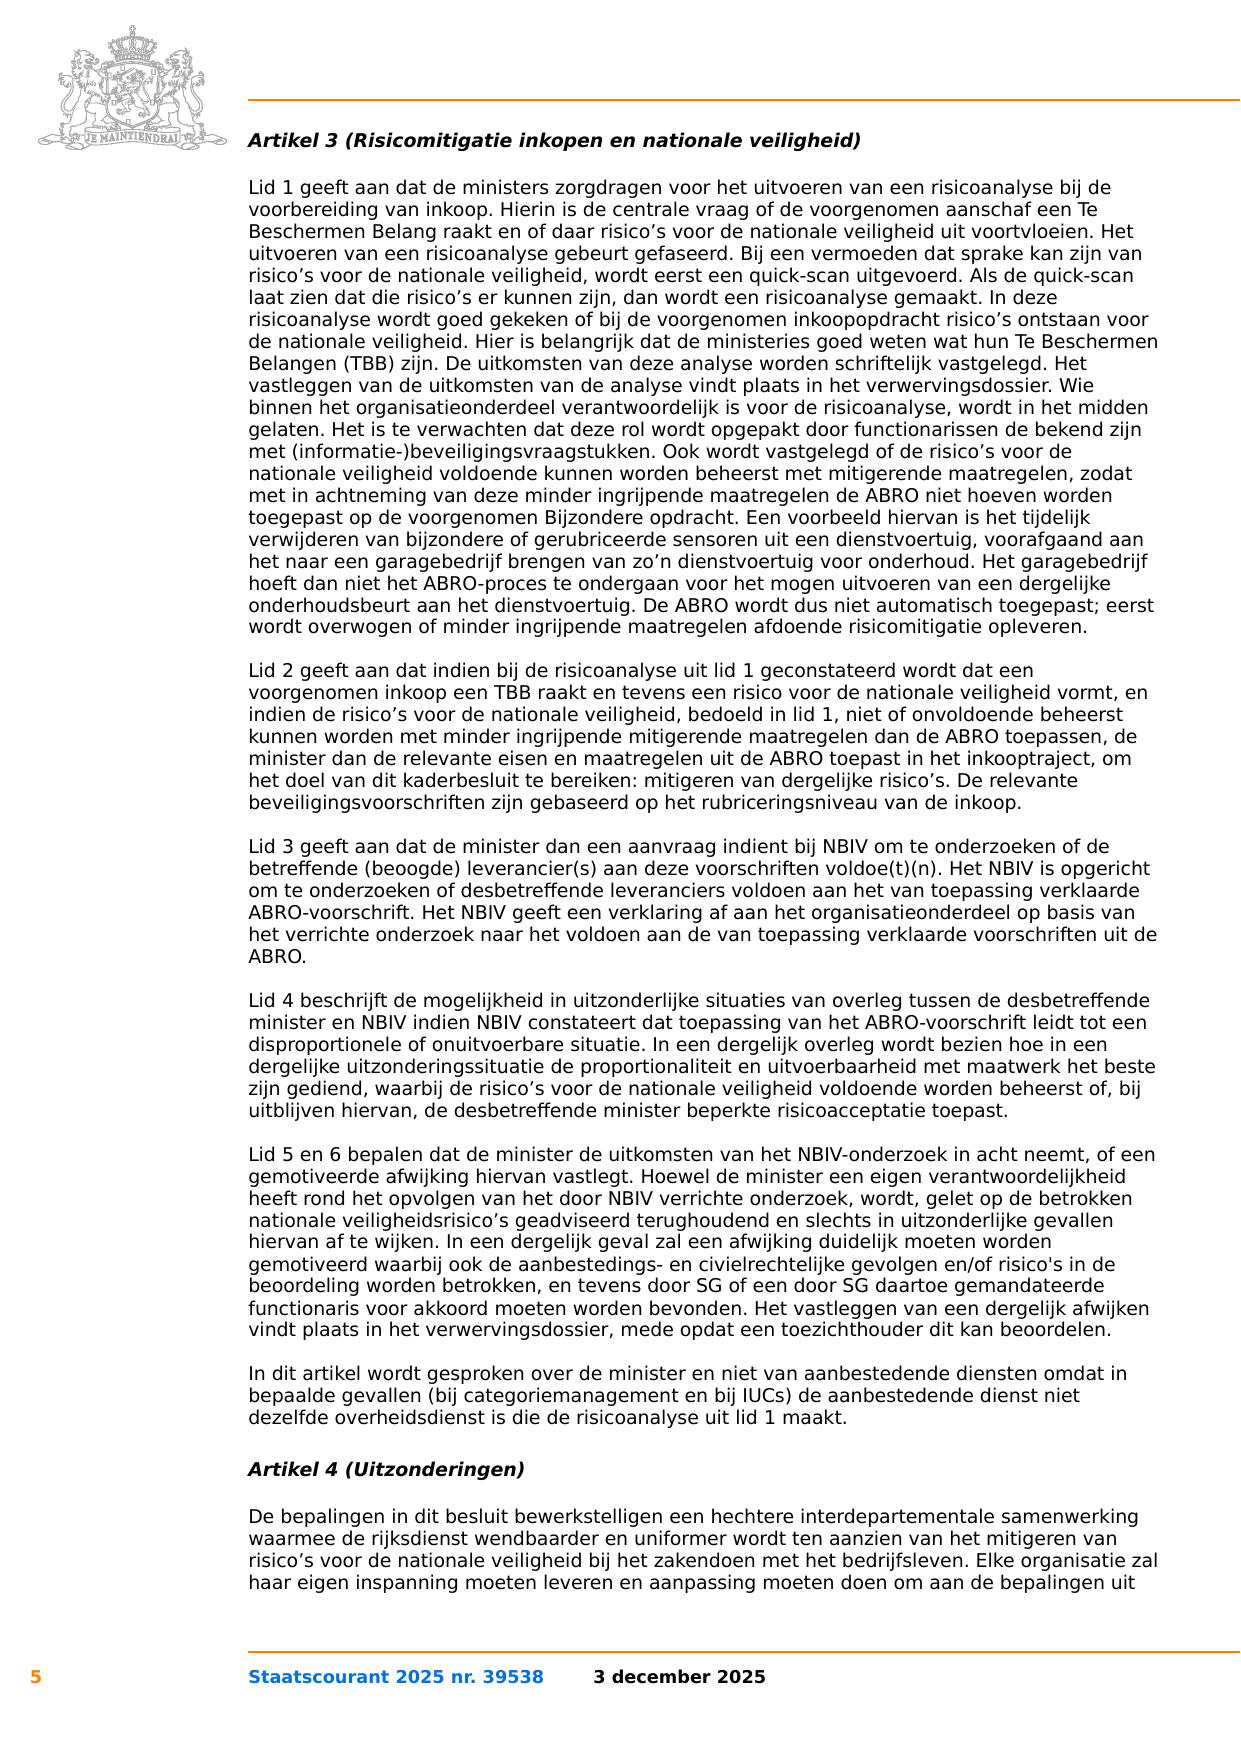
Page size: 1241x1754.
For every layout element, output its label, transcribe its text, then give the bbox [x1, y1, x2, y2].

text Lid 1 geeft aan dat de ministers zorgdragen voor het uitvoeren van een risicoanalyse bij de voorbereiding van inkoop. Hierin is de centrale vraag of de voorgenomen aanschaf een Te Beschermen Belang raakt en of daar risico’s voor de nationale veiligheid uit voortvloeien. Het uitvoeren van een risicoanalyse gebeurt gefaseerd. Bij een vermoeden dat sprake kan zijn van risico’s voor de nationale veiligheid, wordt eerst een quick-scan uitgevoerd. Als de quick-scan laat zien dat die risico’s er kunnen zijn, dan wordt een risicoanalyse gemaakt. In deze risicoanalyse wordt goed gekeken of bij de voorgenomen inkoopopdracht risico’s ontstaan voor de nationale veiligheid. Hier is belangrijk dat de ministeries goed weten wat hun Te Beschermen Belangen (TBB) zijn. De uitkomsten van deze analyse worden schriftelijk vastgelegd. Het vastleggen van de uitkomsten van de analyse vindt plaats in het verwervingsdossier. Wie binnen het organisatieonderdeel verantwoordelijk is voor de risicoanalyse, wordt in het midden gelaten. Het is te verwachten dat deze rol wordt opgepakt door functionarissen de bekend zijn met (informatie-)beveiligingsvraagstukken. Ook wordt vastgelegd of de risico’s voor de nationale veiligheid voldoende kunnen worden beheerst met mitigerende maatregelen, zodat met in achtneming van deze minder ingrijpende maatregelen de ABRO niet hoeven worden toegepast op de voorgenomen Bijzondere opdracht. Een voorbeeld hiervan is het tijdelijk verwijderen van bijzondere of gerubriceerde sensoren uit een dienstvoertuig, voorafgaand aan het naar een garagebedrijf brengen van zo’n dienstvoertuig voor onderhoud. Het garagebedrijf hoeft dan niet het ABRO-proces te ondergaan voor het mogen uitvoeren van een dergelijke onderhoudsbeurt aan het dienstvoertuig. De ABRO wordt dus niet automatisch toegepast; eerst wordt overwogen of minder ingrijpende maatregelen afdoende risicomitigatie opleveren. [248, 177, 1163, 638]
text Lid 5 en 6 bepalen dat de minister de uitkomsten van het NBIV-onderzoek in acht neemt, of een gemotiveerde afwijking hiervan vastlegt. Hoewel de minister een eigen verantwoordelijkheid heeft rond het opvolgen van het door NBIV verrichte onderzoek, wordt, gelet op de betrokken nationale veiligheidsrisico’s geadviseerd terughoudend en slechts in uitzonderlijke gevallen hiervan af te wijken. In een dergelijk geval zal een afwijking duidelijk moeten worden gemotiveerd waarbij ook de aanbestedings- en civielrechtelijke gevolgen en/of risico's in de beoordeling worden betrokken, en tevens door SG of een door SG daartoe gemandateerde functionaris voor akkoord moeten worden bevonden. Het vastleggen van een dergelijk afwijken vindt plaats in het verwervingsdossier, mede opdat een toezichthouder dit kan beoordelen. [248, 1143, 1163, 1341]
text De bepalingen in dit besluit bewerkstelligen een hechtere interdepartementale samenwerking waarmee de rijksdienst wendbaarder en uniformer wordt ten aanzien van het mitigeren van risico’s voor de nationale veiligheid bij het zakendoen met het bedrijfsleven. Elke organisatie zal haar eigen inspanning moeten leveren en aanpassing moeten doen om aan de bepalingen uit [248, 1506, 1163, 1594]
picture [38, 25, 227, 150]
subtitle Artikel 4 (Uitzonderingen) [248, 1459, 1163, 1481]
text Lid 2 geeft aan dat indien bij de risicoanalyse uit lid 1 geconstateerd wordt dat een voorgenomen inkoop een TBB raakt en tevens een risico voor de nationale veiligheid vormt, en indien de risico’s voor de nationale veiligheid, bedoeld in lid 1, niet of onvoldoende beheerst kunnen worden met minder ingrijpende mitigerende maatregelen dan de ABRO toepassen, de minister dan de relevante eisen en maatregelen uit de ABRO toepast in het inkooptraject, om het doel van dit kaderbesluit te bereiken: mitigeren van dergelijke risico’s. De relevante beveiligingsvoorschriften zijn gebaseerd op het rubriceringsniveau van de inkoop. [248, 660, 1163, 814]
subtitle Artikel 3 (Risicomitigatie inkopen en nationale veiligheid) [248, 130, 1163, 152]
text In dit artikel wordt gesproken over de minister en niet van aanbestedende diensten omdat in bepaalde gevallen (bij categoriemanagement en bij IUCs) de aanbestedende dienst niet dezelfde overheidsdienst is die de risicoanalyse uit lid 1 maakt. [248, 1363, 1163, 1429]
text Lid 4 beschrijft de mogelijkheid in uitzonderlijke situaties van overleg tussen de desbetreffende minister en NBIV indien NBIV constateert dat toepassing van het ABRO-voorschrift leidt tot een disproportionele of onuitvoerbare situatie. In een dergelijk overleg wordt bezien hoe in een dergelijke uitzonderingssituatie de proportionaliteit en uitvoerbaarheid met maatwerk het beste zijn gediend, waarbij de risico’s voor de nationale veiligheid voldoende worden beheerst of, bij uitblijven hiervan, de desbetreffende minister beperkte risicoacceptatie toepast. [248, 990, 1163, 1122]
text Lid 3 geeft aan dat de minister dan een aanvraag indient bij NBIV om te onderzoeken of de betreffende (beoogde) leverancier(s) aan deze voorschriften voldoe(t)(n). Het NBIV is opgericht om te onderzoeken of desbetreffende leveranciers voldoen aan het van toepassing verklaarde ABRO-voorschrift. Het NBIV geeft een verklaring af aan het organisatieonderdeel op basis van het verrichte onderzoek naar het voldoen aan de van toepassing verklaarde voorschriften uit de ABRO. [248, 836, 1163, 968]
